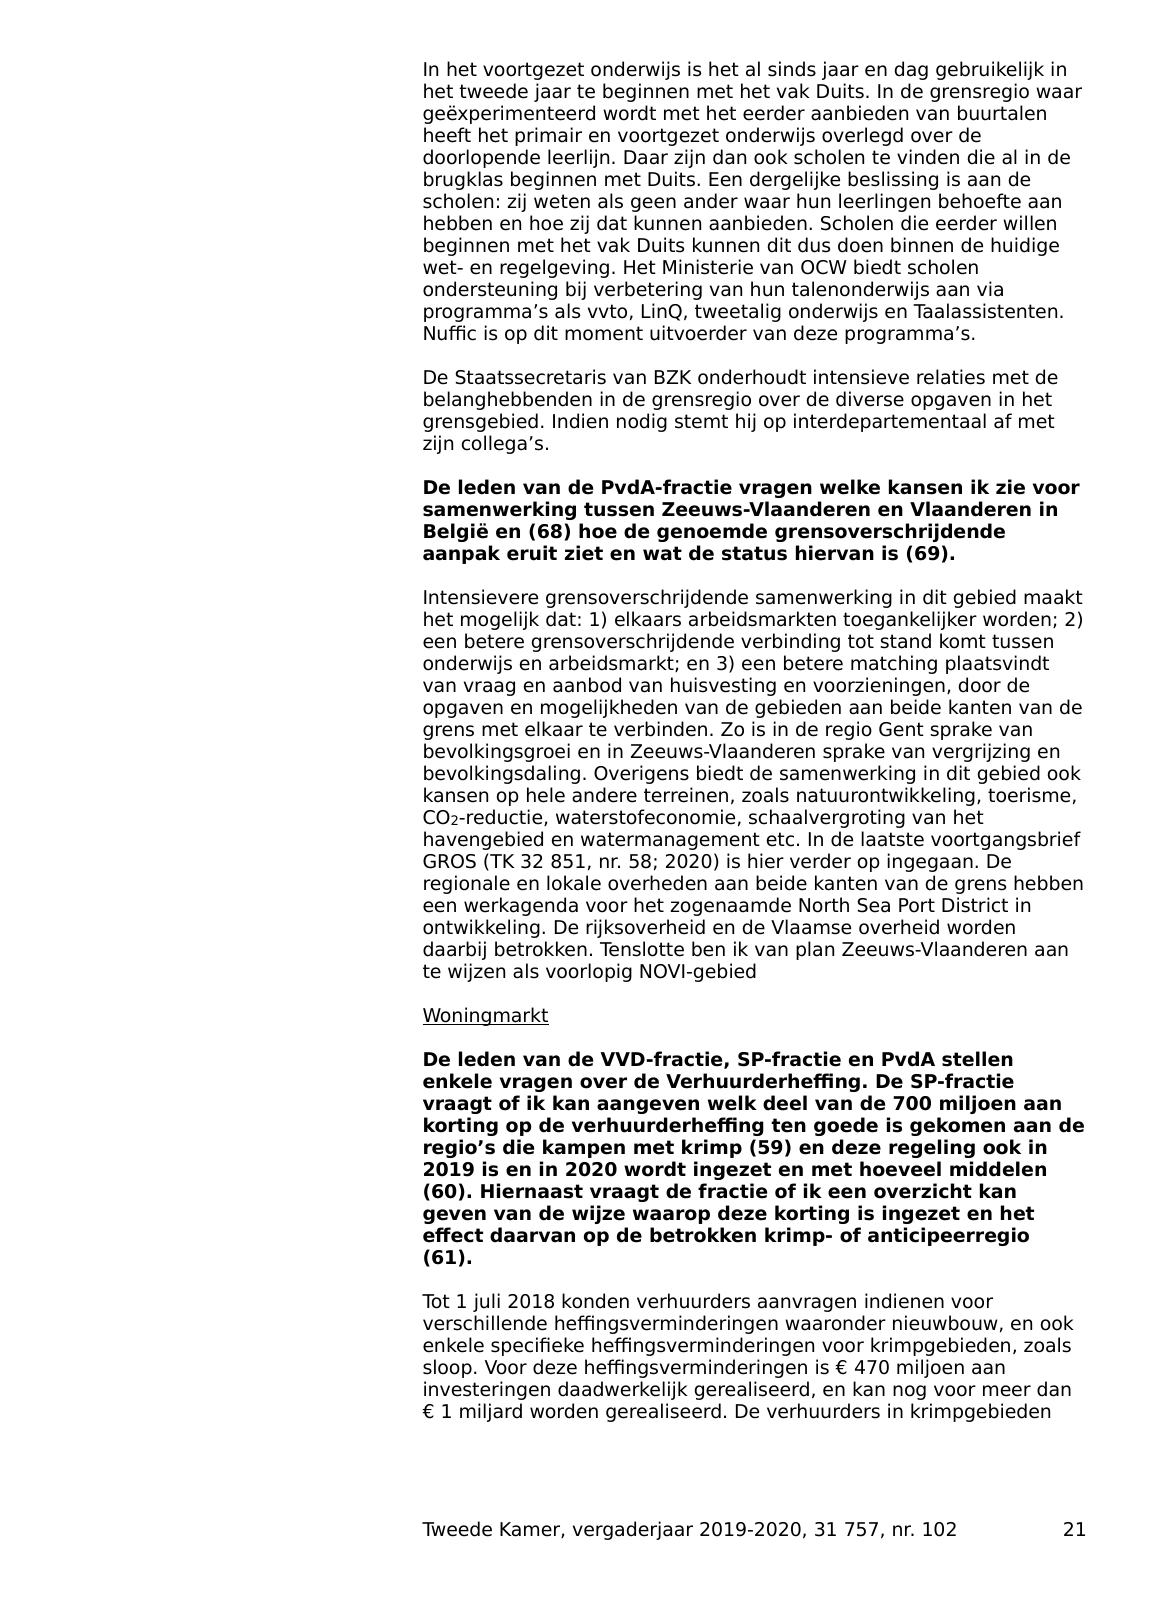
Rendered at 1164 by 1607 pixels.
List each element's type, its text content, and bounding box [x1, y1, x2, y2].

text De Staatssecretaris van BZK onderhoudt intensieve relaties met de belanghebbenden in de grensregio over de diverse opgaven in het grensgebied. Indien nodig stemt hij op interdepartementaal af met zijn collega’s. [422, 367, 1087, 455]
text De leden van de PvdA-fractie vragen welke kansen ik zie voor samenwerking tussen Zeeuws-Vlaanderen en Vlaanderen in België en (68) hoe de genoemde grensoverschrijdende aanpak eruit ziet en wat de status hiervan is (69). [422, 477, 1087, 565]
subtitle Woningmarkt [422, 1005, 1087, 1027]
text Tot 1 juli 2018 konden verhuurders aanvragen indienen voor verschillende heffingsverminderingen waaronder nieuwbouw, en ook enkele specifieke heffingsverminderingen voor krimpgebieden, zoals sloop. Voor deze heffingsverminderingen is € 470 miljoen aan investeringen daadwerkelijk gerealiseerd, en kan nog voor meer dan € 1 miljard worden gerealiseerd. De verhuurders in krimpgebieden [422, 1291, 1087, 1423]
text In het voortgezet onderwijs is het al sinds jaar en dag gebruikelijk in het tweede jaar te beginnen met het vak Duits. In de grensregio waar geëxperimenteerd wordt met het eerder aanbieden van buurtalen heeft het primair en voortgezet onderwijs overlegd over de doorlopende leerlijn. Daar zijn dan ook scholen te vinden die al in de brugklas beginnen met Duits. Een dergelijke beslissing is aan de scholen: zij weten als geen ander waar hun leerlingen behoefte aan hebben en hoe zij dat kunnen aanbieden. Scholen die eerder willen beginnen met het vak Duits kunnen dit dus doen binnen de huidige wet- en regelgeving. Het Ministerie van OCW biedt scholen ondersteuning bij verbetering van hun talenonderwijs aan via programma’s als vvto, LinQ, tweetalig onderwijs en Taalassistenten. Nuffic is op dit moment uitvoerder van deze programma’s. [422, 59, 1087, 345]
text De leden van de VVD-fractie, SP-fractie en PvdA stellen enkele vragen over de Verhuurderheffing. De SP-fractie vraagt of ik kan aangeven welk deel van de 700 miljoen aan korting op de verhuurderheffing ten goede is gekomen aan de regio’s die kampen met krimp (59) en deze regeling ook in 2019 is en in 2020 wordt ingezet en met hoeveel middelen (60). Hiernaast vraagt de fractie of ik een overzicht kan geven van de wijze waarop deze korting is ingezet en het effect daarvan op de betrokken krimp- of anticipeerregio (61). [422, 1049, 1087, 1269]
text Intensievere grensoverschrijdende samenwerking in dit gebied maakt het mogelijk dat: 1) elkaars arbeidsmarkten toegankelijker worden; 2) een betere grensoverschrijdende verbinding tot stand komt tussen onderwijs en arbeidsmarkt; en 3) een betere matching plaatsvindt van vraag en aanbod van huisvesting en voorzieningen, door de opgaven en mogelijkheden van de gebieden aan beide kanten van de grens met elkaar te verbinden. Zo is in de regio Gent sprake van bevolkingsgroei en in Zeeuws-Vlaanderen sprake van vergrijzing en bevolkingsdaling. Overigens biedt de samenwerking in dit gebied ook kansen op hele andere terreinen, zoals natuurontwikkeling, toerisme, CO2-reductie, waterstofeconomie, schaalvergroting van het havengebied en watermanagement etc. In de laatste voortgangsbrief GROS (TK 32 851, nr. 58; 2020) is hier verder op ingegaan. De regionale en lokale overheden aan beide kanten van de grens hebben een werkagenda voor het zogenaamde North Sea Port District in ontwikkeling. De rijksoverheid en de Vlaamse overheid worden daarbij betrokken. Tenslotte ben ik van plan Zeeuws-Vlaanderen aan te wijzen als voorlopig NOVI-gebied [422, 587, 1087, 983]
